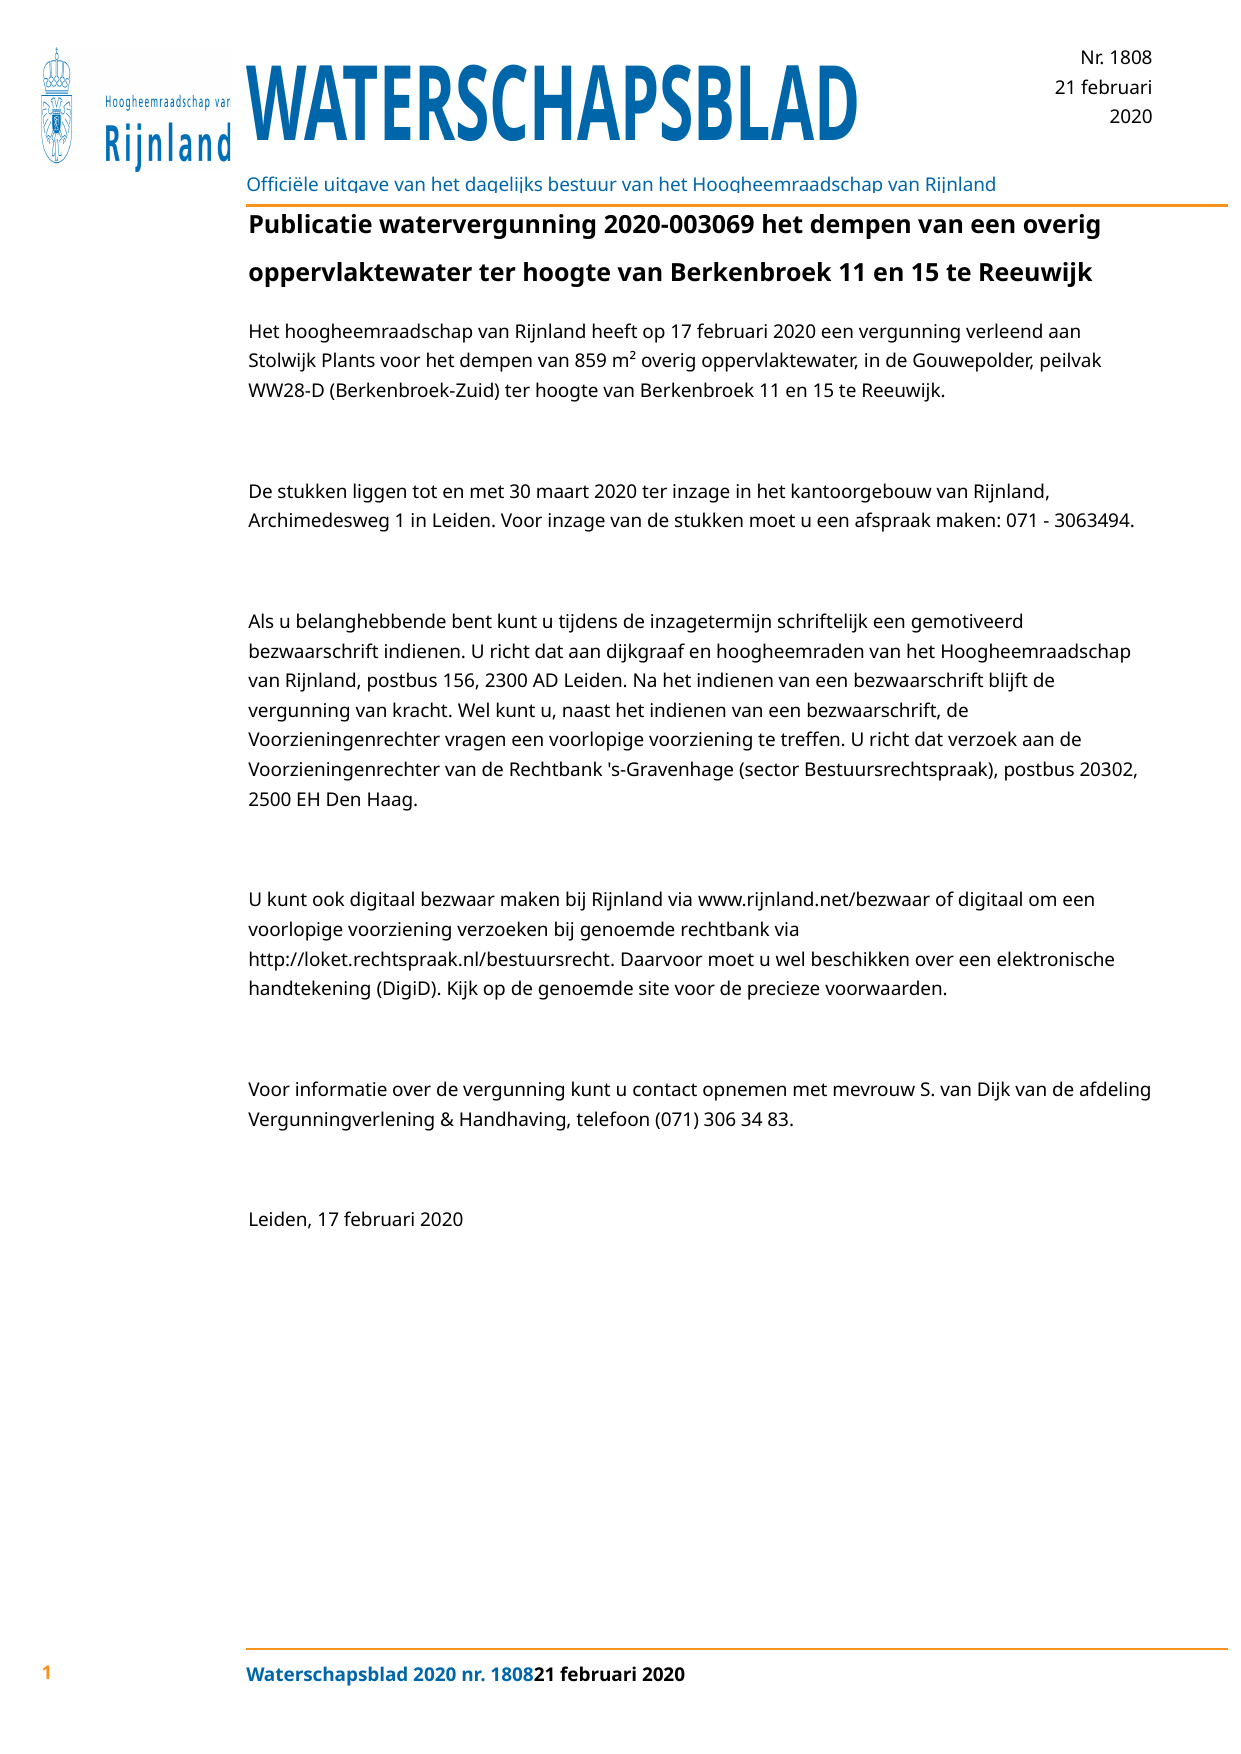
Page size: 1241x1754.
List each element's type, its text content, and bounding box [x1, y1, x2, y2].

picture [41, 47, 231, 172]
text Het hoogheemraadschap van Rijnland heeft op 17 februari 2020 een vergunning verleend aan Stolwijk Plants voor het dempen van 859 m² overig oppervlaktewater, in de Gouwepolder, peilvak WW28-D (Berkenbroek-Zuid) ter hoogte van Berkenbroek 11 en 15 te Reeuwijk. [248, 318, 1152, 403]
text Als u belanghebbende bent kunt u tijdens de inzagetermijn schriftelijk een gemotiveerd bezwaarschrift indienen. U richt dat aan dijkgraaf en hoogheemraden van het Hoogheemraadschap van Rijnland, postbus 156, 2300 AD Leiden. Na het indienen van een bezwaarschrift blijft de vergunning van kracht. Wel kunt u, naast het indienen van een bezwaarschrift, de Voorzieningenrechter vragen een voorlopige voorziening te treffen. U richt dat verzoek aan de Voorzieningenrechter van de Rechtbank 's-Gravenhage (sector Bestuursrechtspraak), postbus 20302, 2500 EH Den Haag. [248, 608, 1152, 812]
text De stukken liggen tot en met 30 maart 2020 ter inzage in het kantoorgebouw van Rijnland, Archimedesweg 1 in Leiden. Voor inzage van de stukken moet u een afspraak maken: 071 - 3063494. [248, 478, 1152, 533]
text Publicatie watervergunning 2020-003069 het dempen van een overig oppervlaktewater ter hoogte van Berkenbroek 11 en 15 te Reeuwijk [248, 207, 1152, 288]
text Voor informatie over de vergunning kunt u contact opnemen met mevrouw S. van Dijk van de afdeling Vergunningverlening & Handhaving, telefoon (071) 306 34 83. [248, 1076, 1152, 1132]
text Leiden, 17 februari 2020 [248, 1207, 1152, 1232]
text U kunt ook digitaal bezwaar maken bij Rijnland via www.rijnland.net/bezwaar of digitaal om een voorlopige voorziening verzoeken bij genoemde rechtbank via http://loket.rechtspraak.nl/bestuursrecht. Daarvoor moet u wel beschikken over een elektronische handtekening (DigiD). Kijk op de genoemde site voor de precieze voorwaarden. [248, 887, 1152, 1001]
